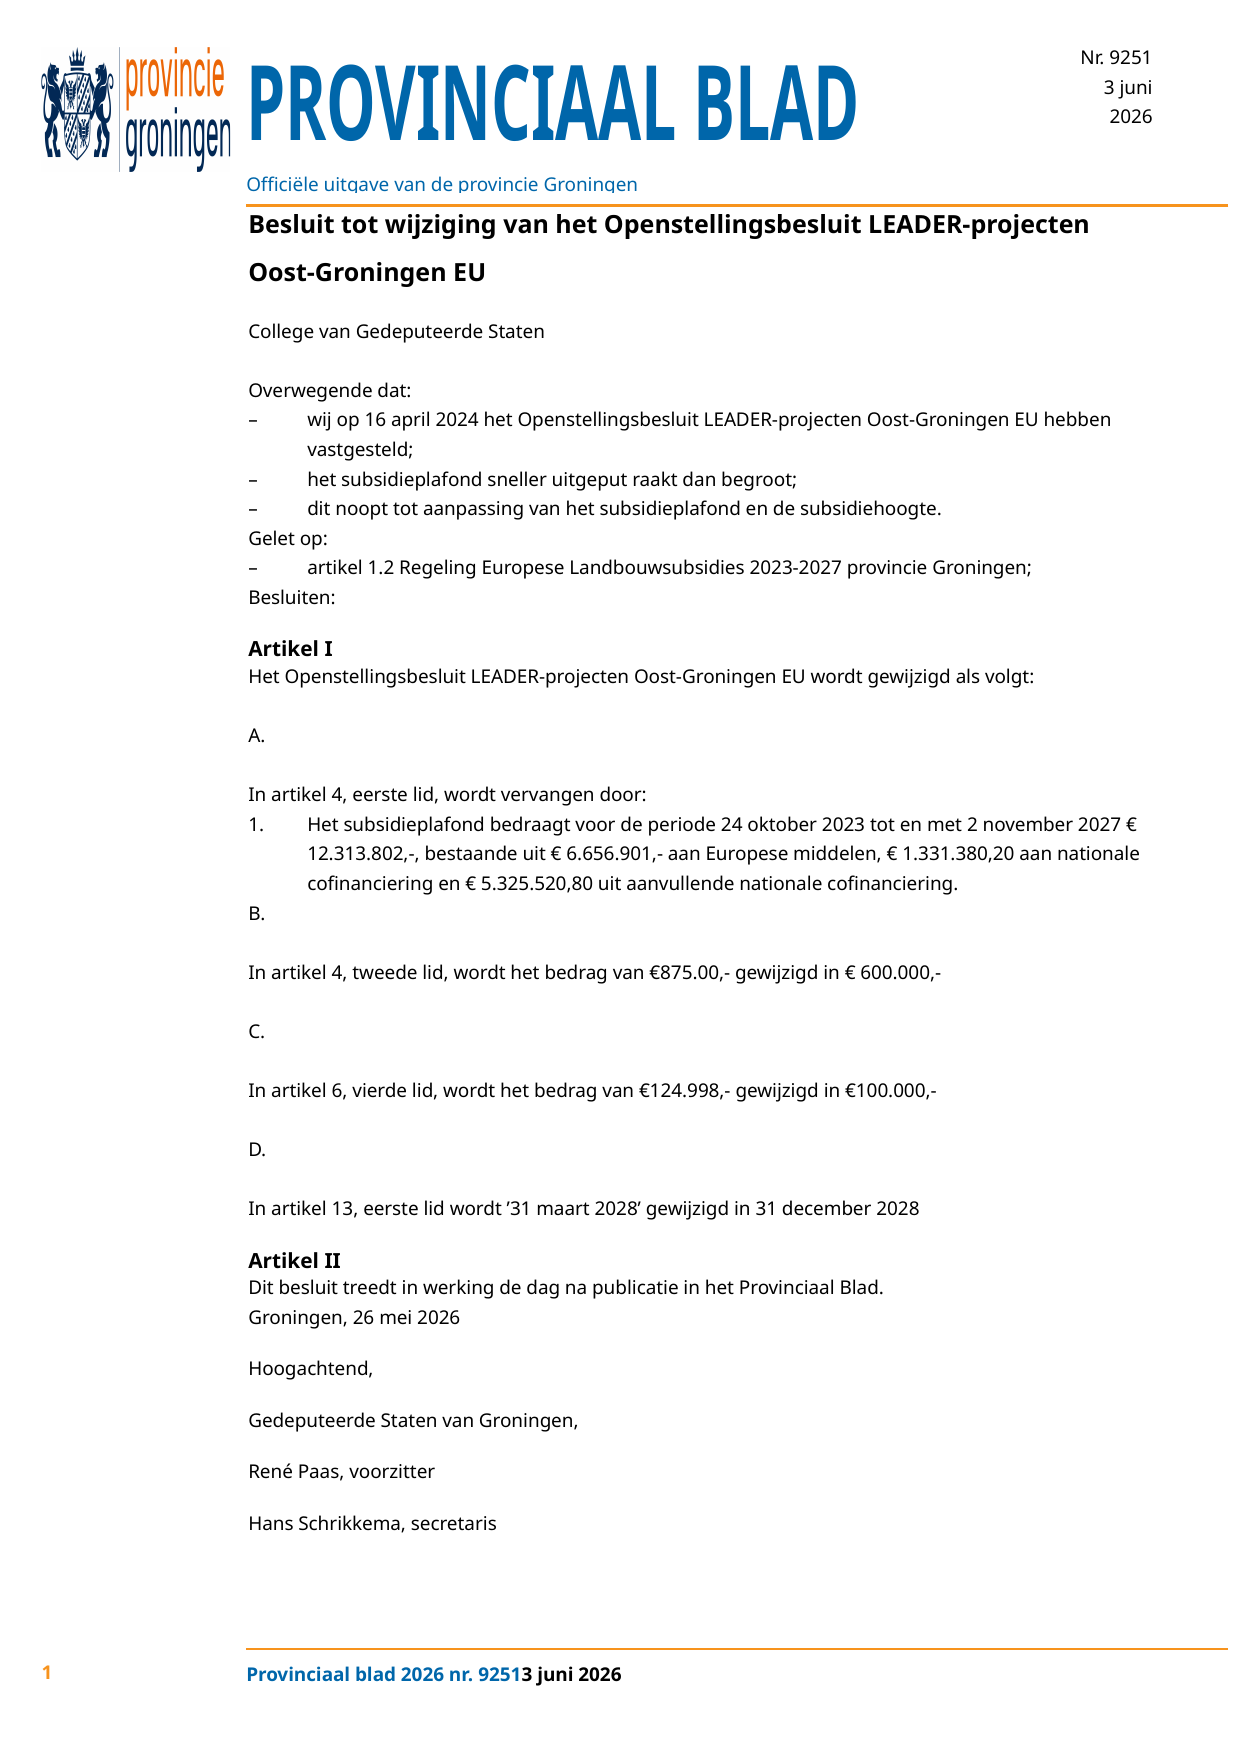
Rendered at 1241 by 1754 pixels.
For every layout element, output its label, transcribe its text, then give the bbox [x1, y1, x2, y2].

text In artikel 4, tweede lid, wordt het bedrag van €875.00,- gewijzigd in € 600.000,- [248, 959, 1152, 984]
text In artikel 4, eerste lid, wordt vervangen door: [248, 781, 1152, 807]
text Overwegende dat: [248, 377, 1152, 403]
list artikel 1.2 Regeling Europese Landbouwsubsidies 2023-2027 provincie Groningen; [248, 554, 1152, 580]
text In artikel 13, eerste lid wordt ’31 maart 2028’ gewijzigd in 31 december 2028 [248, 1196, 1152, 1221]
text Artikel I [248, 634, 1152, 663]
text C. [248, 1018, 1152, 1044]
text B. [248, 900, 1152, 925]
list wij op 16 april 2024 het Openstellingsbesluit LEADER-projecten Oost-Groningen EU hebben vastgesteld; [248, 407, 1152, 462]
text Het Openstellingsbesluit LEADER-projecten Oost-Groningen EU wordt gewijzigd als volgt: [248, 663, 1152, 689]
text Hans Schrikkema, secretaris [248, 1510, 1152, 1536]
text Hoogachtend, [248, 1355, 1152, 1381]
text Besluit tot wijziging van het Openstellingsbesluit LEADER-projecten Oost-Groningen EU [248, 207, 1152, 288]
text Besluiten: [248, 584, 1152, 610]
text D. [248, 1136, 1152, 1162]
text Gedeputeerde Staten van Groningen, [248, 1407, 1152, 1433]
text Gelet op: [248, 525, 1152, 551]
picture [41, 47, 231, 172]
list Het subsidieplafond bedraagt voor de periode 24 oktober 2023 tot en met 2 november 2027 € 12.313.802,-, bestaande uit € 6.656.901,- aan Europese middelen, € 1.331.380,20 aan nationale cofinanciering en € 5.325.520,80 uit aanvullende nationale cofinanciering. [248, 811, 1152, 896]
list het subsidieplafond sneller uitgeput raakt dan begroot; [248, 466, 1152, 492]
text Groningen, 26 mei 2026 [248, 1304, 1152, 1330]
text In artikel 6, vierde lid, wordt het bedrag van €124.998,- gewijzigd in €100.000,- [248, 1077, 1152, 1103]
text Artikel II [248, 1246, 1152, 1274]
list dit noopt tot aanpassing van het subsidieplafond en de subsidiehoogte. [248, 495, 1152, 521]
text College van Gedeputeerde Staten [248, 318, 1152, 344]
text A. [248, 722, 1152, 748]
text René Paas, voorzitter [248, 1458, 1152, 1484]
text Dit besluit treedt in werking de dag na publicatie in het Provinciaal Blad. [248, 1274, 1152, 1300]
